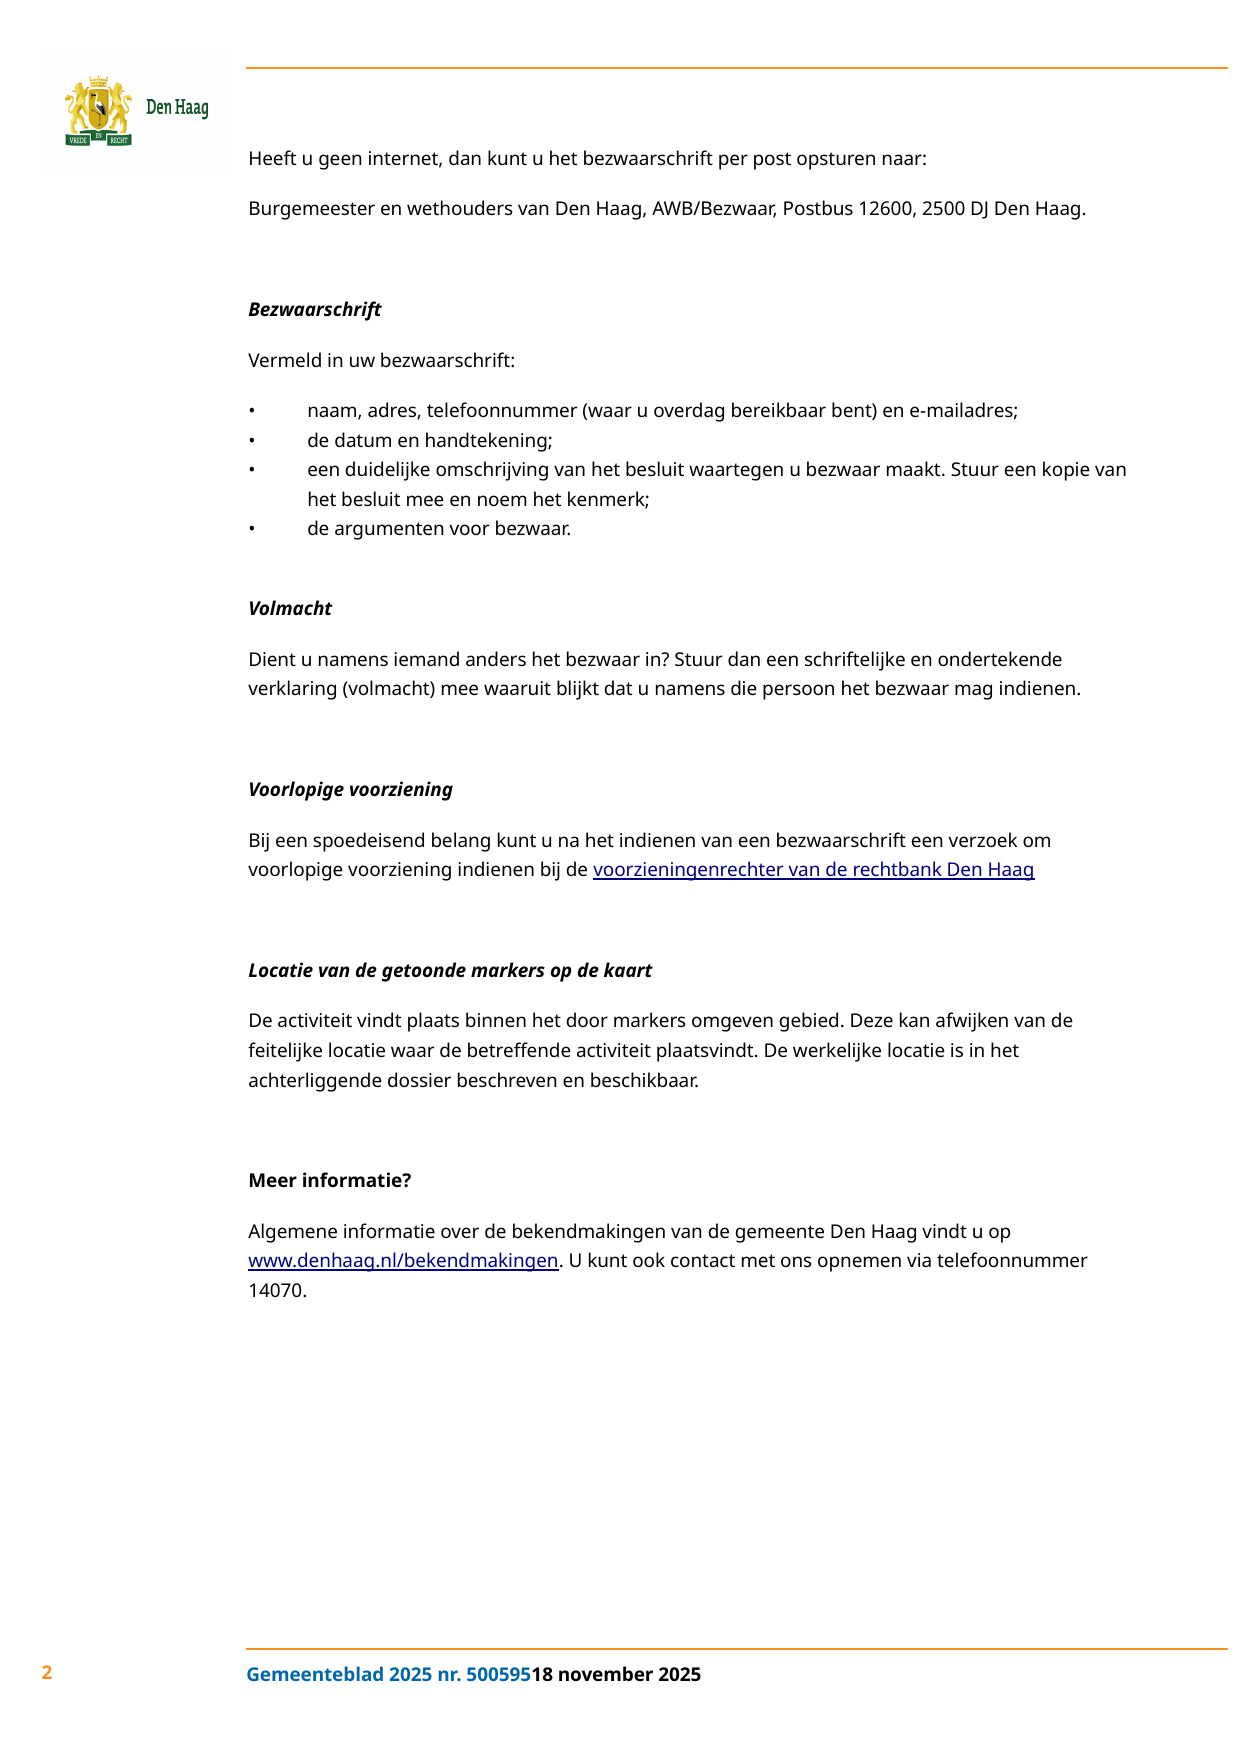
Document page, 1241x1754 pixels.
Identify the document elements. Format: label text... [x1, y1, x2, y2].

text De activiteit vindt plaats binnen het door markers omgeven gebied. Deze kan afwijken van de feitelijke locatie waar de betreffende activiteit plaatsvindt. De werkelijke locatie is in het achterliggende dossier beschreven en beschikbaar. [248, 1008, 1152, 1093]
text Meer informatie? [248, 1168, 1152, 1193]
text Dient u namens iemand anders het bezwaar in? Stuur dan een schriftelijke en ondertekende verklaring (volmacht) mee waaruit blijkt dat u namens die persoon het bezwaar mag indienen. [248, 646, 1152, 701]
picture [41, 47, 231, 172]
text Bij een spoedeisend belang kunt u na het indienen van een bezwaarschrift een verzoek om voorlopige voorziening indienen bij de voorzieningenrechter van de rechtbank Den Haag [248, 827, 1152, 882]
text Voorlopige voorziening [248, 776, 1152, 802]
list de argumenten voor bezwaar. [248, 516, 1152, 541]
list de datum en handtekening; [248, 427, 1152, 453]
text Burgemeester en wethouders van Den Haag, AWB/Bezwaar, Postbus 12600, 2500 DJ Den Haag. [248, 196, 1152, 221]
text Algemene informatie over de bekendmakingen van de gemeente Den Haag vindt u op www.denhaag.nl/bekendmakingen. U kunt ook contact met ons opnemen via telefoonnummer 14070. [248, 1218, 1152, 1303]
text Bezwaarschrift [248, 296, 1152, 322]
text Heeft u geen internet, dan kunt u het bezwaarschrift per post opsturen naar: [248, 145, 1152, 171]
text Vermeld in uw bezwaarschrift: [248, 347, 1152, 373]
list naam, adres, telefoonnummer (waar u overdag bereikbaar bent) en e-mailadres; [248, 397, 1152, 423]
text Volmacht [248, 596, 1152, 621]
list een duidelijke omschrijving van het besluit waartegen u bezwaar maakt. Stuur een kopie van het besluit mee en noem het kenmerk; [248, 456, 1152, 512]
text Locatie van de getoonde markers op de kaart [248, 957, 1152, 983]
